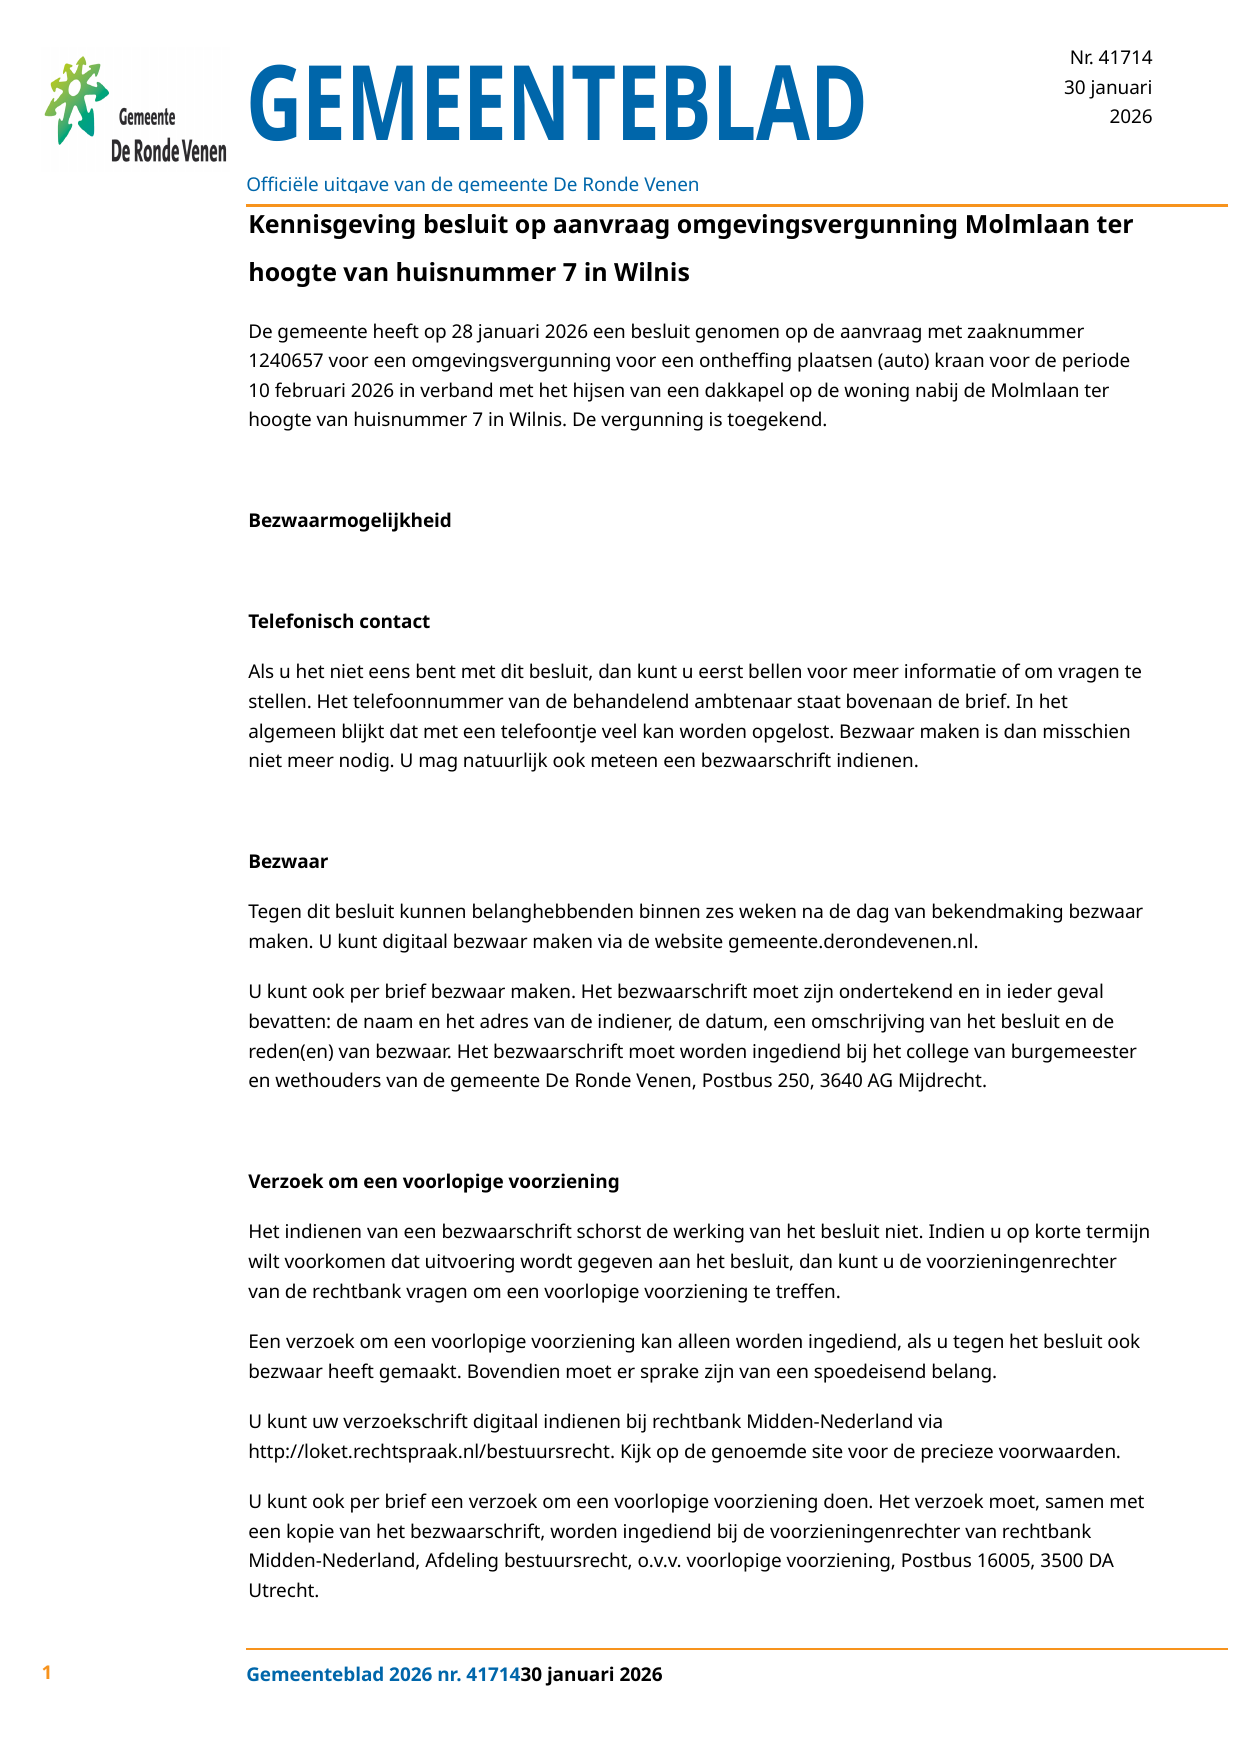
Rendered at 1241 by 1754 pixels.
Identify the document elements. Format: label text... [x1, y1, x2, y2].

text De gemeente heeft op 28 januari 2026 een besluit genomen op de aanvraag met zaaknummer 1240657 voor een omgevingsvergunning voor een ontheffing plaatsen (auto) kraan voor de periode 10 februari 2026 in verband met het hijsen van een dakkapel op de woning nabij de Molmlaan ter hoogte van huisnummer 7 in Wilnis. De vergunning is toegekend. [248, 318, 1152, 432]
text Bezwaarmogelijkheid [248, 507, 1152, 533]
text U kunt ook per brief een verzoek om een voorlopige voorziening doen. Het verzoek moet, samen met een kopie van het bezwaarschrift, worden ingediend bij de voorzieningenrechter van rechtbank Midden-Nederland, Afdeling bestuursrecht, o.v.v. voorlopige voorziening, Postbus 16005, 3500 DA Utrecht. [248, 1488, 1152, 1603]
text Als u het niet eens bent met dit besluit, dan kunt u eerst bellen voor meer informatie of om vragen te stellen. Het telefoonnummer van de behandelend ambtenaar staat bovenaan de brief. In het algemeen blijkt dat met een telefoontje veel kan worden opgelost. Bezwaar maken is dan misschien niet meer nodig. U mag natuurlijk ook meteen een bezwaarschrift indienen. [248, 659, 1152, 773]
text Het indienen van een bezwaarschrift schorst de werking van het besluit niet. Indien u op korte termijn wilt voorkomen dat uitvoering wordt gegeven aan het besluit, dan kunt u de voorzieningenrechter van de rechtbank vragen om een voorlopige voorziening te treffen. [248, 1219, 1152, 1304]
text Bezwaar [248, 848, 1152, 874]
text Telefonisch contact [248, 608, 1152, 634]
text Een verzoek om een voorlopige voorziening kan alleen worden ingediend, als u tegen het besluit ook bezwaar heeft gemaakt. Bovendien moet er sprake zijn van een spoedeisend belang. [248, 1328, 1152, 1384]
text U kunt uw verzoekschrift digitaal indienen bij rechtbank Midden-Nederland via http://loket.rechtspraak.nl/bestuursrecht. Kijk op de genoemde site voor de precieze voorwaarden. [248, 1408, 1152, 1464]
text U kunt ook per brief bezwaar maken. Het bezwaarschrift moet zijn ondertekend en in ieder geval bevatten: de naam en het adres van de indiener, de datum, een omschrijving van het besluit en de reden(en) van bezwaar. Het bezwaarschrift moet worden ingediend bij het college van burgemeester en wethouders van de gemeente De Ronde Venen, Postbus 250, 3640 AG Mijdrecht. [248, 979, 1152, 1093]
text Verzoek om een voorlopige voorziening [248, 1168, 1152, 1194]
text Kennisgeving besluit op aanvraag omgevingsvergunning Molmlaan ter hoogte van huisnummer 7 in Wilnis [248, 207, 1152, 288]
picture [41, 47, 231, 172]
text Tegen dit besluit kunnen belanghebbenden binnen zes weken na de dag van bekendmaking bezwaar maken. U kunt digitaal bezwaar maken via de website gemeente.derondevenen.nl. [248, 899, 1152, 954]
